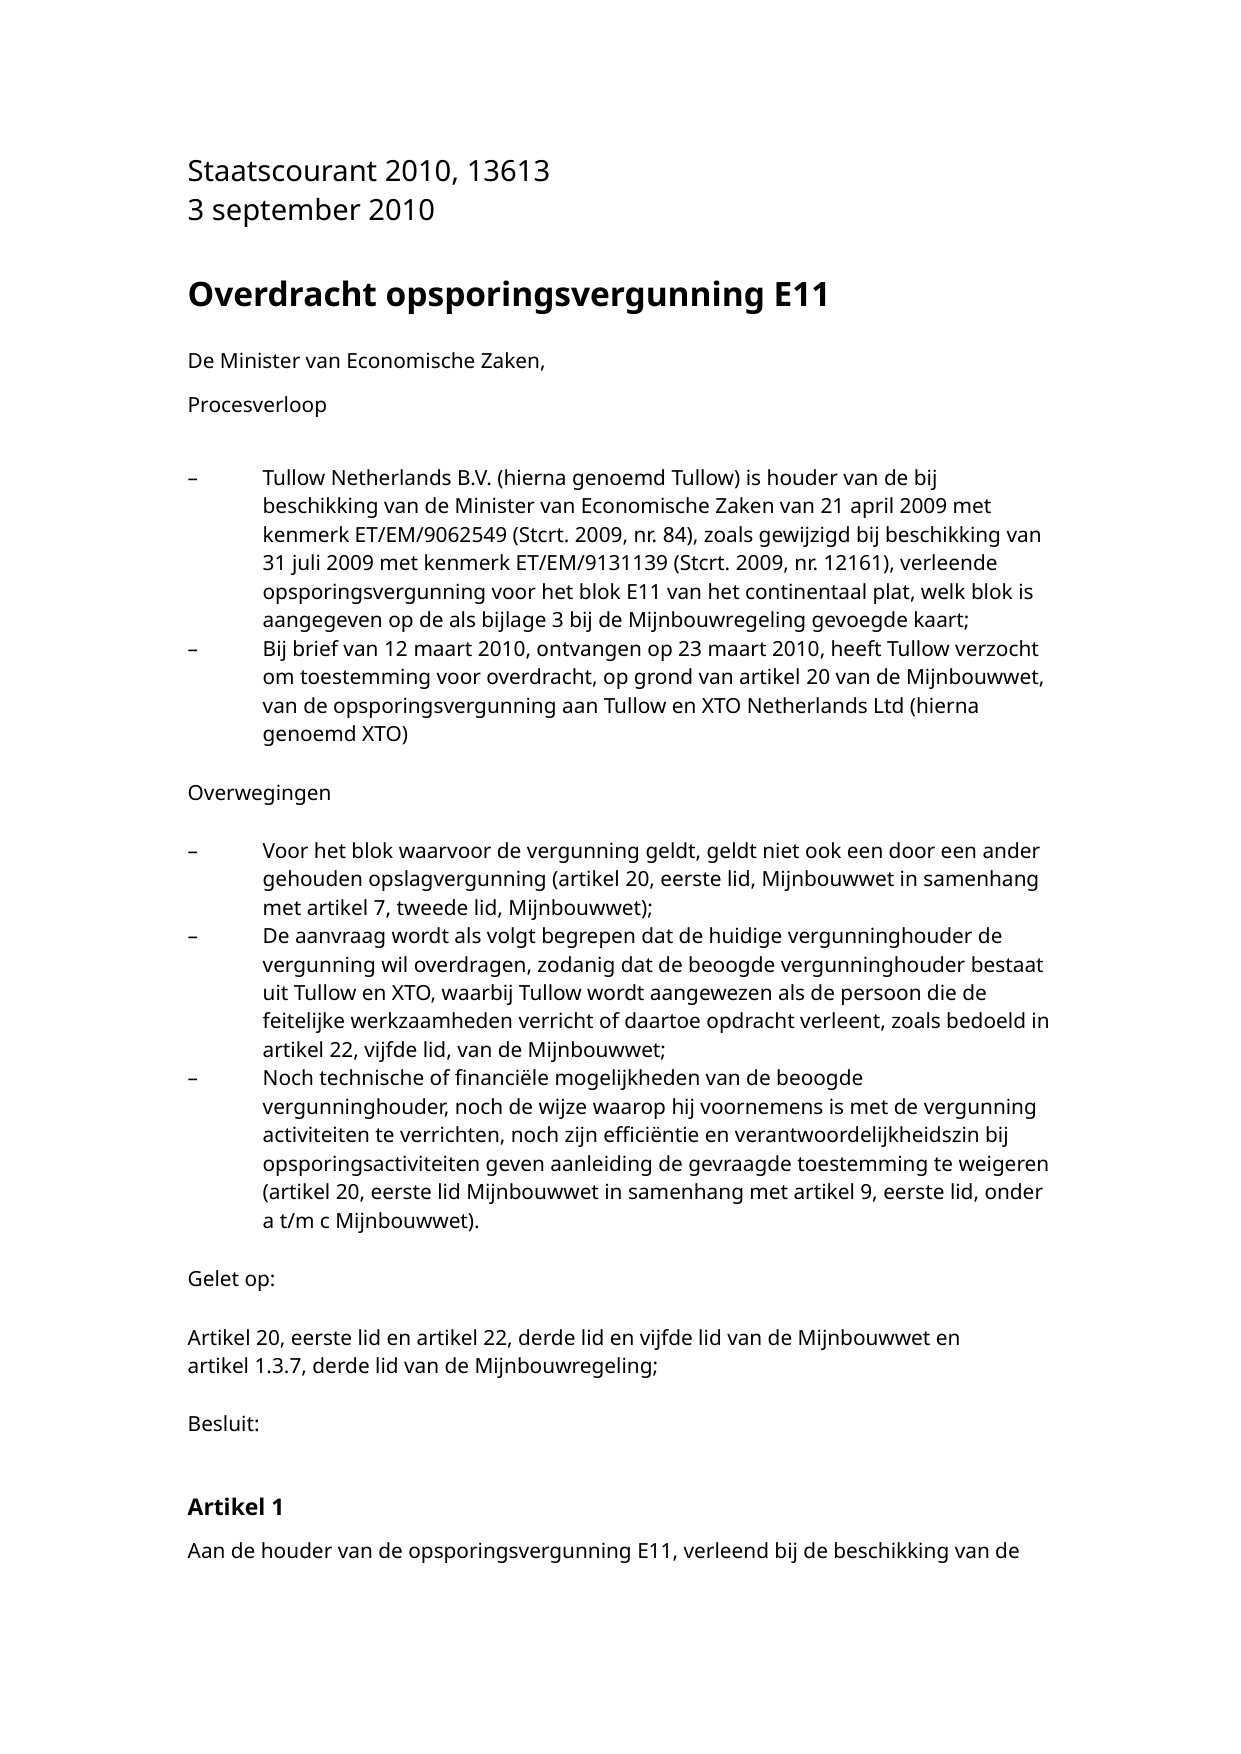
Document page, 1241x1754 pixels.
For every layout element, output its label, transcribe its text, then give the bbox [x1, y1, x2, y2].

text Overwegingen [187, 778, 1053, 806]
text Gelet op: [187, 1264, 1053, 1293]
list Bij brief van 12 maart 2010, ontvangen op 23 maart 2010, heeft Tullow verzocht om toestemming voor overdracht, op grond van artikel 20 van de Mijnbouwwet, van de opsporingsvergunning aan Tullow en XTO Netherlands Ltd (hierna genoemd XTO) [187, 634, 1053, 748]
subtitle Artikel 1 [187, 1490, 1053, 1522]
list Tullow Netherlands B.V. (hierna genoemd Tullow) is houder van de bij beschikking van de Minister van Economische Zaken van 21 april 2009 met kenmerk ET/EM/9062549 (Stcrt. 2009, nr. 84), zoals gewijzigd bij beschikking van 31 juli 2009 met kenmerk ET/EM/9131139 (Stcrt. 2009, nr. 12161), verleende opsporingsvergunning voor het blok E11 van het continentaal plat, welk blok is aangegeven op de als bijlage 3 bij de Mijnbouwregeling gevoegde kaart; [187, 463, 1053, 634]
subtitle Overdracht opsporingsvergunning E11 [187, 271, 1053, 316]
list Voor het blok waarvoor de vergunning geldt, geldt niet ook een door een ander gehouden opslagvergunning (artikel 20, eerste lid, Mijnbouwwet in samenhang met artikel 7, tweede lid, Mijnbouwwet); [187, 836, 1053, 921]
text De Minister van Economische Zaken, [187, 346, 1053, 375]
list Noch technische of financiële mogelijkheden van de beoogde vergunninghouder, noch de wijze waarop hij voornemens is met de vergunning activiteiten te verrichten, noch zijn efficiëntie en verantwoordelijkheidszin bij opsporingsactiviteiten geven aanleiding de gevraagde toestemming te weigeren (artikel 20, eerste lid Mijnbouwwet in samenhang met artikel 9, eerste lid, onder a t/m c Mijnbouwwet). [187, 1063, 1053, 1234]
text Artikel 20, eerste lid en artikel 22, derde lid en vijfde lid van de Mijnbouwwet en artikel 1.3.7, derde lid van de Mijnbouwregeling; [187, 1323, 1053, 1379]
text Procesverloop [187, 390, 1053, 418]
text 3 september 2010 [187, 190, 1053, 229]
text Aan de houder van de opsporingsvergunning E11, verleend bij de beschikking van de [187, 1537, 1053, 1565]
text Besluit: [187, 1409, 1053, 1438]
text Staatscourant 2010, 13613 [187, 150, 1053, 190]
list De aanvraag wordt als volgt begrepen dat de huidige vergunninghouder de vergunning wil overdragen, zodanig dat de beoogde vergunninghouder bestaat uit Tullow en XTO, waarbij Tullow wordt aangewezen als de persoon die de feitelijke werkzaamheden verricht of daartoe opdracht verleent, zoals bedoeld in artikel 22, vijfde lid, van de Mijnbouwwet; [187, 921, 1053, 1063]
